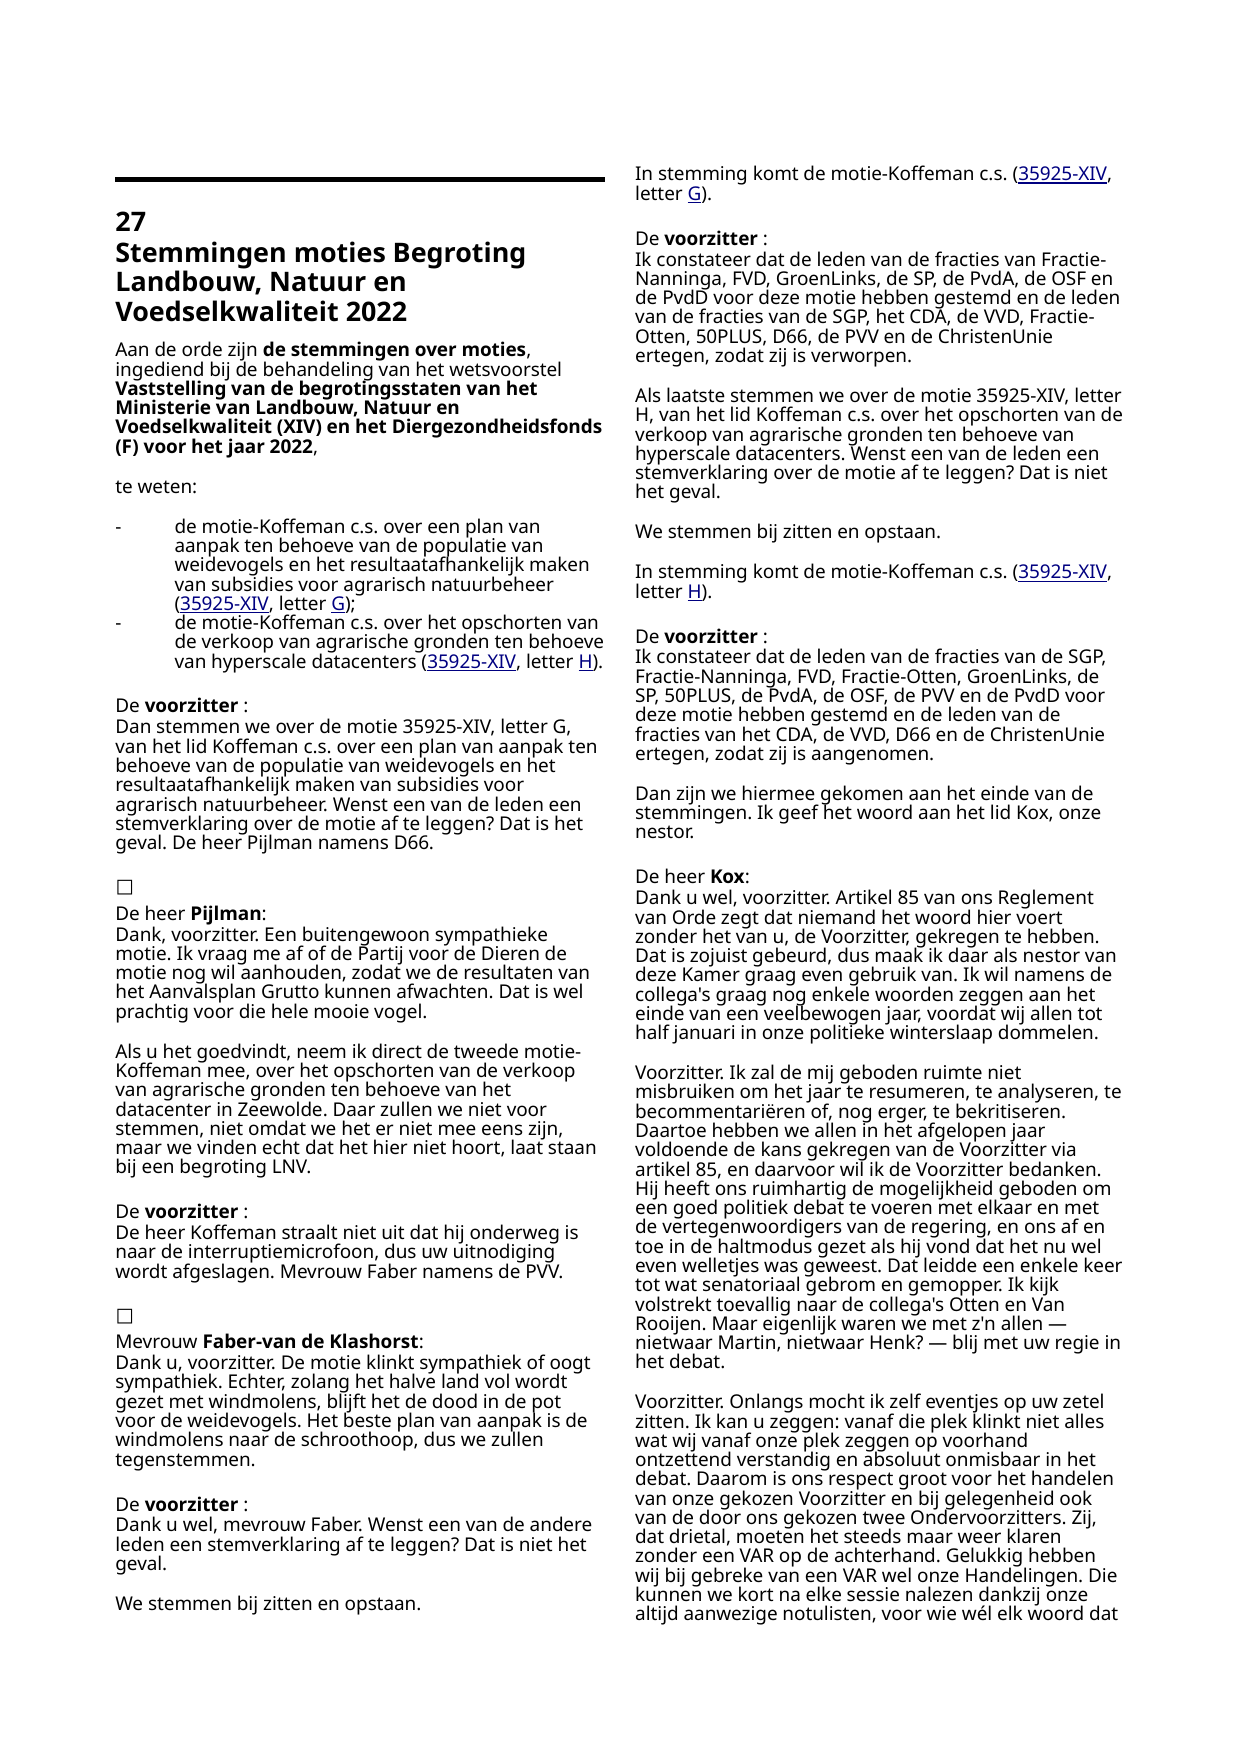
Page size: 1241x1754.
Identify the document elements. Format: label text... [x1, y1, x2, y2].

text Als u het goedvindt, neem ik direct de tweede motie-Koffeman mee, over het opschorten van de verkoop van agrarische gronden ten behoeve van het datacenter in Zeewolde. Daar zullen we niet voor stemmen, niet omdat we het er niet mee eens zijn, maar we vinden echt dat het hier niet hoort, laat staan bij een begroting LNV. [115, 1043, 605, 1178]
text Dank, voorzitter. Een buitengewoon sympathieke motie. Ik vraag me af of de Partij voor de Dieren de motie nog wil aanhouden, zodat we de resultaten van het Aanvalsplan Grutto kunnen afwachten. Dat is wel prachtig voor die hele mooie vogel. [115, 926, 605, 1022]
text 27 [115, 203, 605, 239]
text Mevrouw Faber-van de Klashorst: [115, 1328, 605, 1354]
text Ik constateer dat de leden van de fracties van de SGP, Fractie-Nanninga, FVD, Fractie-Otten, GroenLinks, de SP, 50PLUS, de PvdA, de OSF, de PVV en de PvdD voor deze motie hebben gestemd en de leden van de fracties van het CDA, de VVD, D66 en de ChristenUnie ertegen, zodat zij is aangenomen. [635, 648, 1125, 764]
text In stemming komt de motie-Koffeman c.s. (35925-XIV, letter H). [635, 563, 1125, 602]
text Dank u, voorzitter. De motie klinkt sympathiek of oogt sympathiek. Echter, zolang het halve land vol wordt gezet met windmolens, blijft het de dood in de pot voor de weidevogels. Het beste plan van aanpak is de windmolens naar de schroothoop, dus we zullen tegenstemmen. [115, 1354, 605, 1470]
text De heer Pijlman: [115, 900, 605, 926]
text te weten: [115, 478, 605, 497]
text Dan zijn we hiermee gekomen aan het einde van de stemmingen. Ik geef het woord aan het lid Kox, onze nestor. [635, 785, 1125, 843]
text ⬜ [115, 1303, 605, 1328]
text De voorzitter : [115, 1198, 605, 1224]
text In stemming komt de motie-Koffeman c.s. (35925-XIV, letter G). [635, 165, 1125, 204]
text Voorzitter. Ik zal de mij geboden ruimte niet misbruiken om het jaar te resumeren, te analyseren, te becommentariëren of, nog erger, te bekritiseren. Daartoe hebben we allen in het afgelopen jaar voldoende de kans gekregen van de Voorzitter via artikel 85, en daarvoor wil ik de Voorzitter bedanken. Hij heeft ons ruimhartig de mogelijkheid geboden om een goed politiek debat te voeren met elkaar en met de vertegenwoordigers van de regering, en ons af en toe in de haltmodus gezet als hij vond dat het nu wel even welletjes was geweest. Dat leidde een enkele keer tot wat senatoriaal gebrom en gemopper. Ik kijk volstrekt toevallig naar de collega's Otten en Van Rooijen. Maar eigenlijk waren we met z'n allen — nietwaar Martin, nietwaar Henk? — blij met uw regie in het debat. [635, 1064, 1125, 1373]
text Ik constateer dat de leden van de fracties van Fractie-Nanninga, FVD, GroenLinks, de SP, de PvdA, de OSF en de PvdD voor deze motie hebben gestemd en de leden van de fracties van de SGP, het CDA, de VVD, Fractie-Otten, 50PLUS, D66, de PVV en de ChristenUnie ertegen, zodat zij is verworpen. [635, 251, 1125, 366]
text Dan stemmen we over de motie 35925-XIV, letter G, van het lid Koffeman c.s. over een plan van aanpak ten behoeve van de populatie van weidevogels en het resultaatafhankelijk maken van subsidies voor agrarisch natuurbeheer. Wenst een van de leden een stemverklaring over de motie af te leggen? Dat is het geval. De heer Pijlman namens D66. [115, 718, 605, 853]
text De heer Koffeman straalt niet uit dat hij onderweg is naar de interruptiemicrofoon, dus uw uitnodiging wordt afgeslagen. Mevrouw Faber namens de PVV. [115, 1224, 605, 1282]
list de motie-Koffeman c.s. over een plan van aanpak ten behoeve van de populatie van weidevogels en het resultaatafhankelijk maken van subsidies voor agrarisch natuurbeheer (35925-XIV, letter G); [115, 518, 605, 614]
text We stemmen bij zitten en opstaan. [635, 523, 1125, 543]
text Dank u wel, voorzitter. Artikel 85 van ons Reglement van Orde zegt dat niemand het woord hier voert zonder het van u, de Voorzitter, gekregen te hebben. Dat is zojuist gebeurd, dus maak ik daar als nestor van deze Kamer graag even gebruik van. Ik wil namens de collega's graag nog enkele woorden zeggen aan het einde van een veelbewogen jaar, voordat wij allen tot half januari in onze politieke winterslaap dommelen. [635, 889, 1125, 1043]
text Aan de orde zijn de stemmingen over moties, ingediend bij de behandeling van het wetsvoorstel Vaststelling van de begrotingsstaten van het Ministerie van Landbouw, Natuur en Voedselkwaliteit (XIV) en het Diergezondheidsfonds (F) voor het jaar 2022, [115, 341, 605, 457]
text We stemmen bij zitten en opstaan. [115, 1595, 605, 1614]
text De voorzitter : [115, 1491, 605, 1516]
text Stemmingen moties Begroting Landbouw, Natuur en Voedselkwaliteit 2022 [115, 239, 605, 341]
text De heer Kox: [635, 864, 1125, 889]
text Als laatste stemmen we over de motie 35925-XIV, letter H, van het lid Koffeman c.s. over het opschorten van de verkoop van agrarische gronden ten behoeve van hyperscale datacenters. Wenst een van de leden een stemverklaring over de motie af te leggen? Dat is niet het geval. [635, 387, 1125, 503]
text De voorzitter : [635, 623, 1125, 648]
list de motie-Koffeman c.s. over het opschorten van de verkoop van agrarische gronden ten behoeve van hyperscale datacenters (35925-XIV, letter H). [115, 614, 605, 672]
text Voorzitter. Onlangs mocht ik zelf eventjes op uw zetel zitten. Ik kan u zeggen: vanaf die plek klinkt niet alles wat wij vanaf onze plek zeggen op voorhand ontzettend verstandig en absoluut onmisbaar in het debat. Daarom is ons respect groot voor het handelen van onze gekozen Voorzitter en bij gelegenheid ook van de door ons gekozen twee Ondervoorzitters. Zij, dat drietal, moeten het steeds maar weer klaren zonder een VAR op de achterhand. Gelukkig hebben wij bij gebreke van een VAR wel onze Handelingen. Die kunnen we kort na elke sessie nalezen dankzij onze altijd aanwezige notulisten, voor wie wél elk woord dat [635, 1393, 1125, 1624]
text De voorzitter : [635, 225, 1125, 251]
text Dank u wel, mevrouw Faber. Wenst een van de andere leden een stemverklaring af te leggen? Dat is niet het geval. [115, 1516, 605, 1574]
text De voorzitter : [115, 693, 605, 718]
text ⬜ [115, 874, 605, 900]
